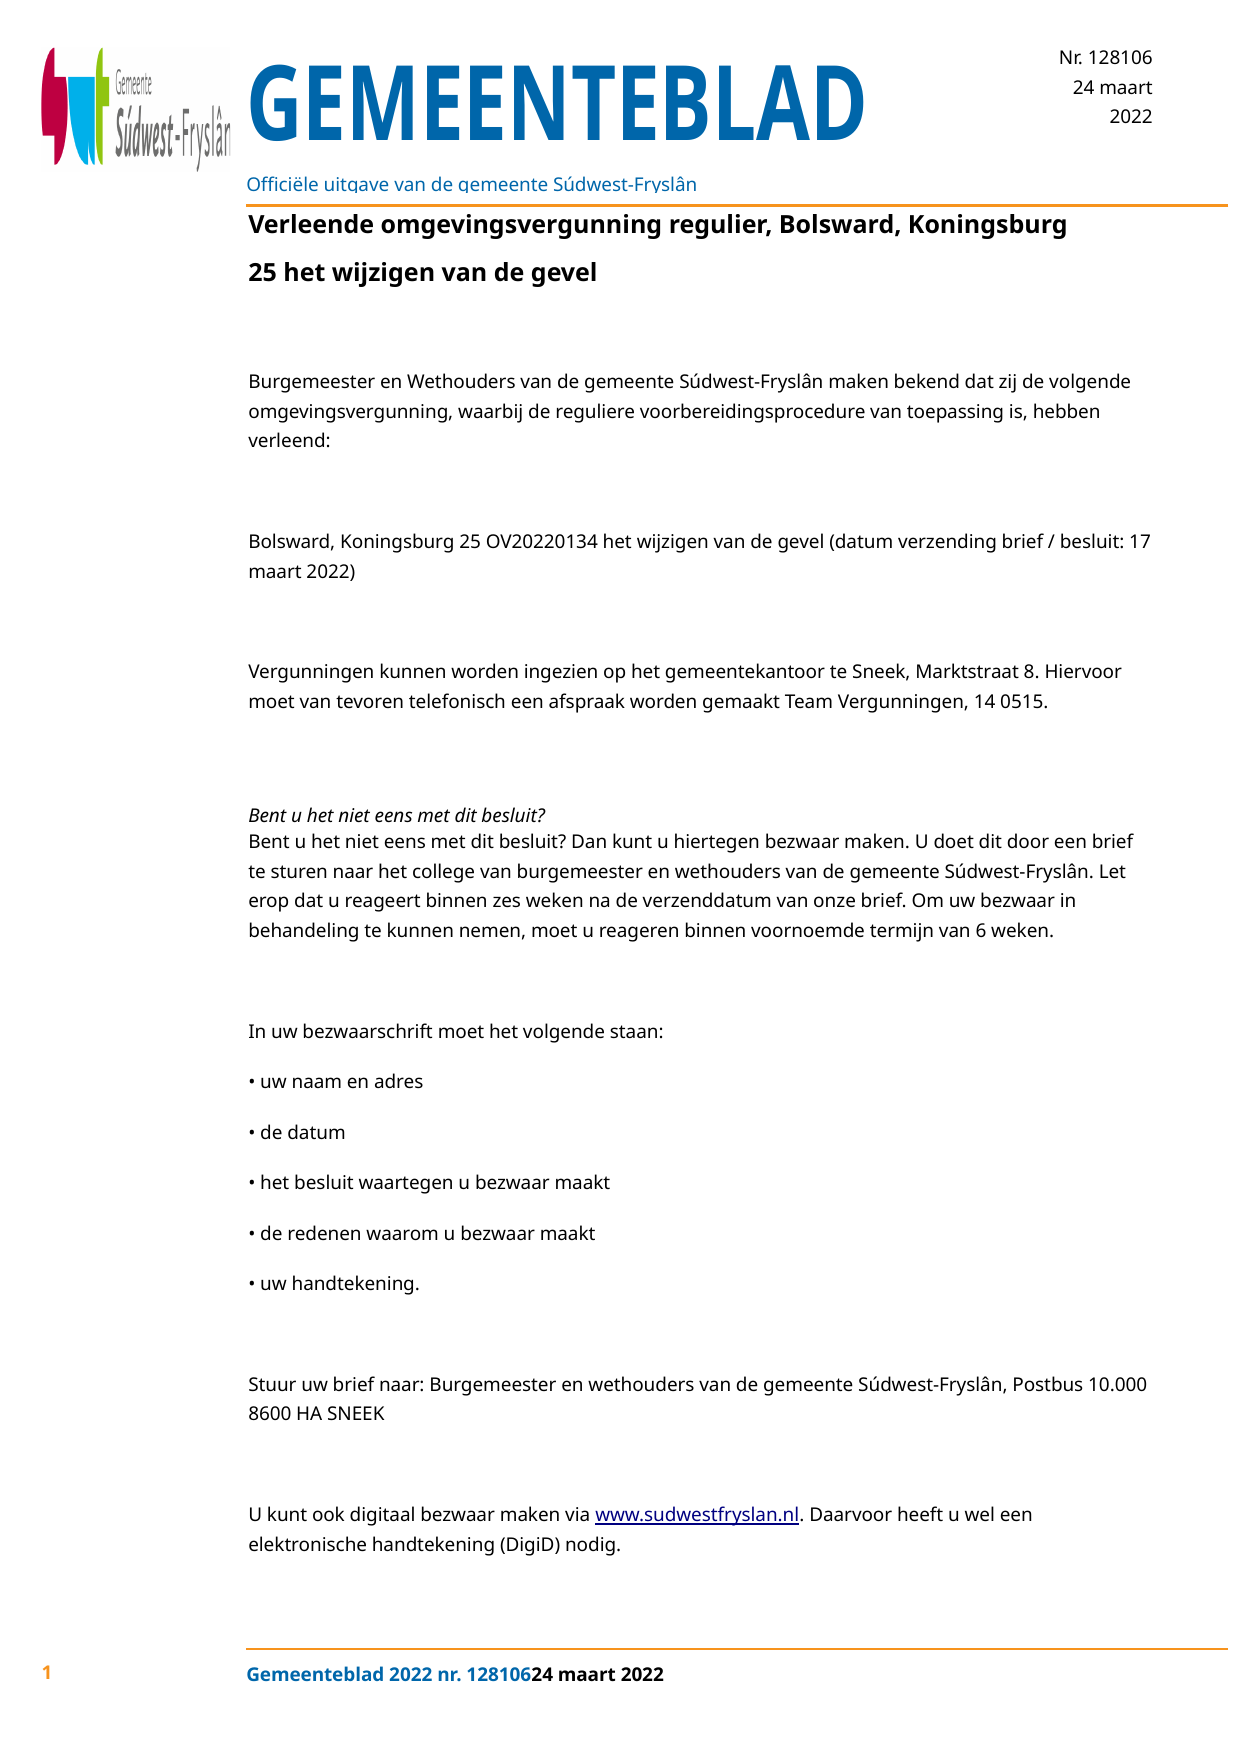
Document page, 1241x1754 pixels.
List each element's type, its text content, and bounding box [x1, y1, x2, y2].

text • uw handtekening. [248, 1270, 1152, 1296]
text U kunt ook digitaal bezwaar maken via www.sudwestfryslan.nl. Daarvoor heeft u wel een elektronische handtekening (DigiD) nodig. [248, 1501, 1152, 1557]
text • de redenen waarom u bezwaar maakt [248, 1220, 1152, 1245]
text Bent u het niet eens met dit besluit? [248, 803, 1152, 828]
text • de datum [248, 1119, 1152, 1144]
text Vergunningen kunnen worden ingezien op het gemeentekantoor te Sneek, Marktstraat 8. Hiervoor moet van tevoren telefonisch een afspraak worden gemaakt Team Vergunningen, 14 0515. [248, 659, 1152, 714]
text Bent u het niet eens met dit besluit? Dan kunt u hiertegen bezwaar maken. U doet dit door een brief te sturen naar het college van burgemeester en wethouders van de gemeente Súdwest-Fryslân. Let erop dat u reageert binnen zes weken na de verzenddatum van onze brief. Om uw bezwaar in behandeling te kunnen nemen, moet u reageren binnen voornoemde termijn van 6 weken. [248, 828, 1152, 943]
text • uw naam en adres [248, 1068, 1152, 1094]
text Verleende omgevingsvergunning regulier, Bolsward, Koningsburg 25 het wijzigen van de gevel [248, 207, 1152, 288]
text • het besluit waartegen u bezwaar maakt [248, 1169, 1152, 1195]
picture [41, 47, 231, 172]
text In uw bezwaarschrift moet het volgende staan: [248, 1018, 1152, 1044]
text Bolsward, Koningsburg 25 OV20220134 het wijzigen van de gevel (datum verzending brief / besluit: 17 maart 2022) [248, 528, 1152, 584]
text Burgemeester en Wethouders van de gemeente Súdwest-Fryslân maken bekend dat zij de volgende omgevingsvergunning, waarbij de reguliere voorbereidingsprocedure van toepassing is, hebben verleend: [248, 368, 1152, 453]
text Stuur uw brief naar: Burgemeester en wethouders van de gemeente Súdwest-Fryslân, Postbus 10.000 8600 HA SNEEK [248, 1371, 1152, 1426]
